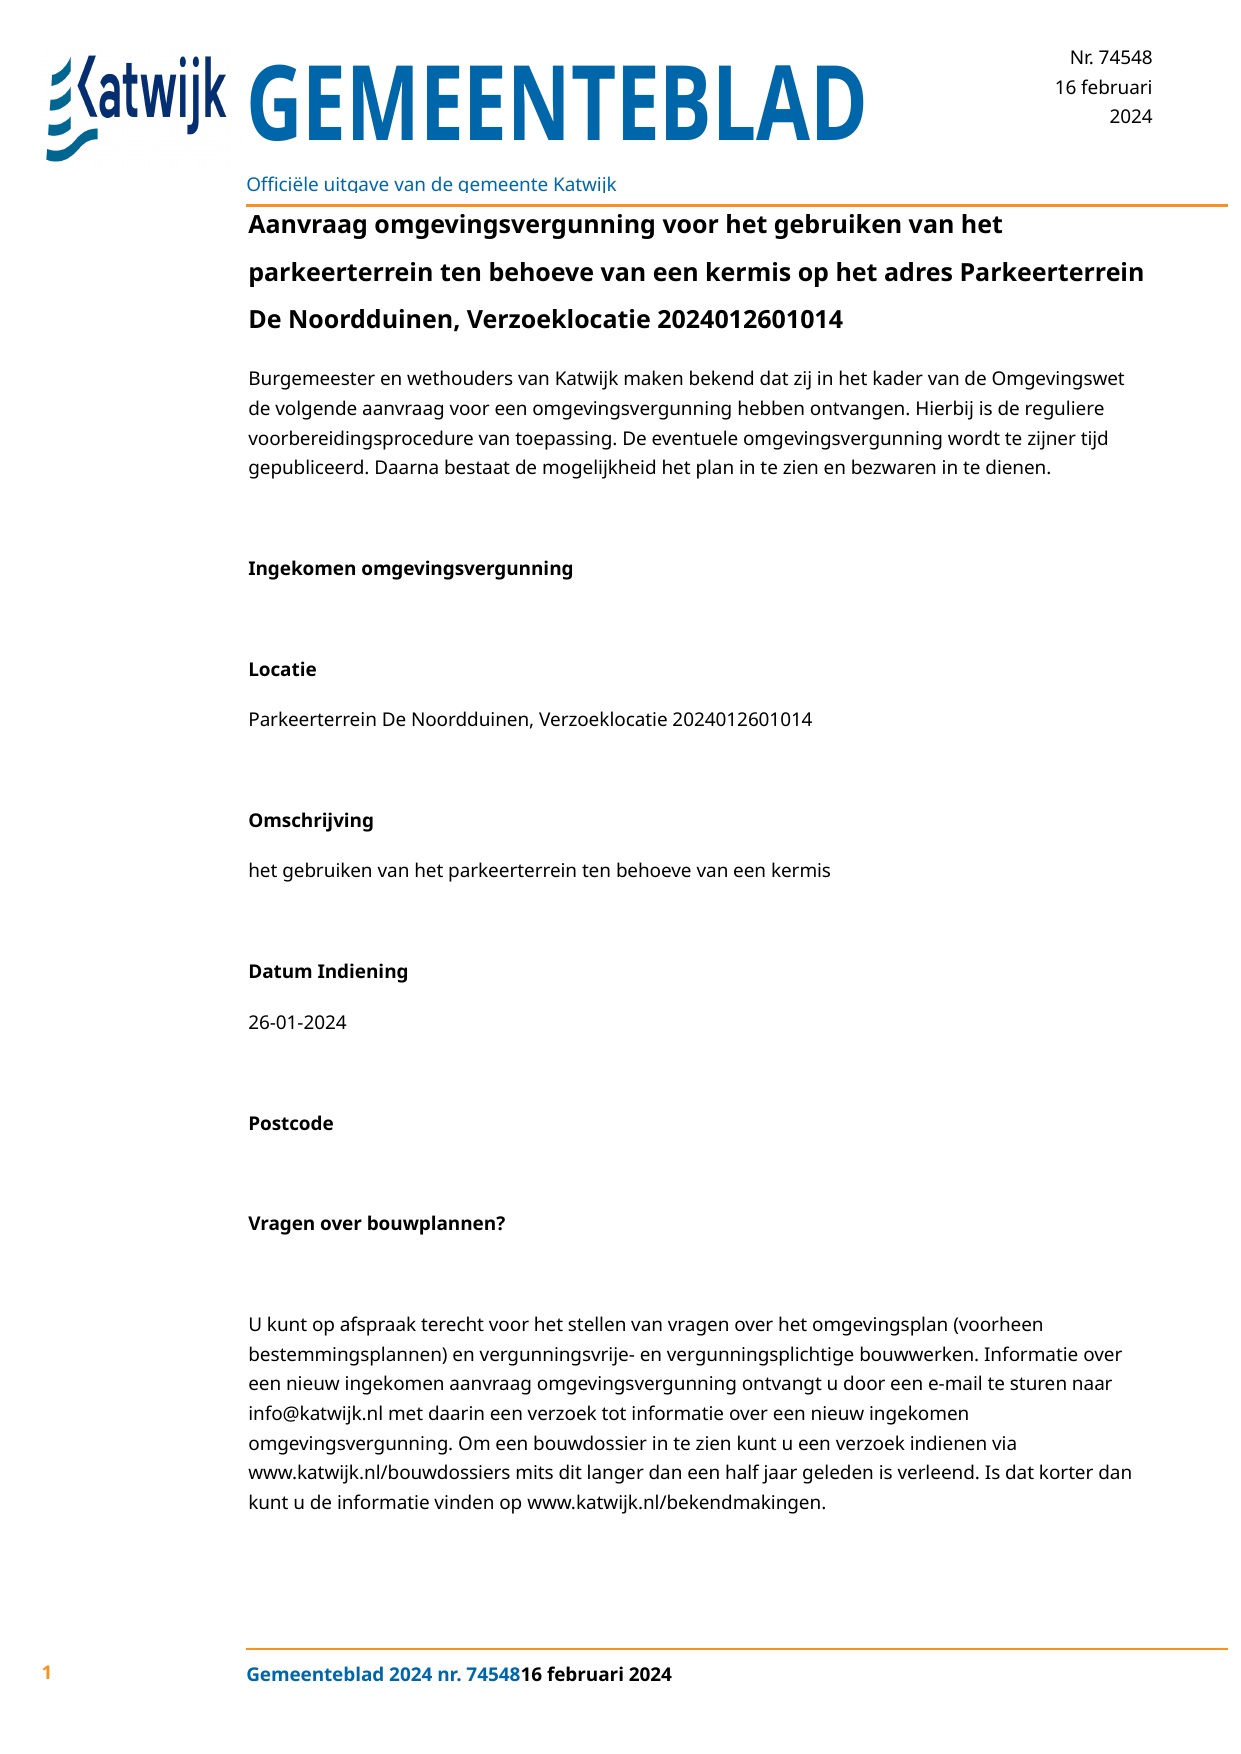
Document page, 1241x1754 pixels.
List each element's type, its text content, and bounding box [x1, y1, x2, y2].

text het gebruiken van het parkeerterrein ten behoeve van een kermis [248, 858, 1152, 883]
text Burgemeester en wethouders van Katwijk maken bekend dat zij in het kader van de Omgevingswet de volgende aanvraag voor een omgevingsvergunning hebben ontvangen. Hierbij is de reguliere voorbereidingsprocedure van toepassing. De eventuele omgevingsvergunning wordt te zijner tijd gepubliceerd. Daarna bestaat de mogelijkheid het plan in te zien en bezwaren in te dienen. [248, 366, 1152, 480]
text Aanvraag omgevingsvergunning voor het gebruiken van het parkeerterrein ten behoeve van een kermis op het adres Parkeerterrein De Noordduinen, Verzoeklocatie 2024012601014 [248, 207, 1152, 336]
text U kunt op afspraak terecht voor het stellen van vragen over het omgevingsplan (voorheen bestemmingsplannen) en vergunningsvrije- en vergunningsplichtige bouwwerken. Informatie over een nieuw ingekomen aanvraag omgevingsvergunning ontvangt u door een e-mail te sturen naar info@katwijk.nl met daarin een verzoek tot informatie over een nieuw ingekomen omgevingsvergunning. Om een bouwdossier in te zien kunt u een verzoek indienen via www.katwijk.nl/bouwdossiers mits dit langer dan een half jaar geleden is verleend. Is dat korter dan kunt u de informatie vinden op www.katwijk.nl/bekendmakingen. [248, 1311, 1152, 1514]
picture [41, 47, 231, 172]
text Parkeerterrein De Noordduinen, Verzoeklocatie 2024012601014 [248, 706, 1152, 732]
text Vragen over bouwplannen? [248, 1211, 1152, 1236]
text Postcode [248, 1110, 1152, 1135]
text Locatie [248, 656, 1152, 682]
text Omschrijving [248, 807, 1152, 833]
text 26-01-2024 [248, 1009, 1152, 1034]
text Datum Indiening [248, 958, 1152, 984]
text Ingekomen omgevingsvergunning [248, 555, 1152, 581]
